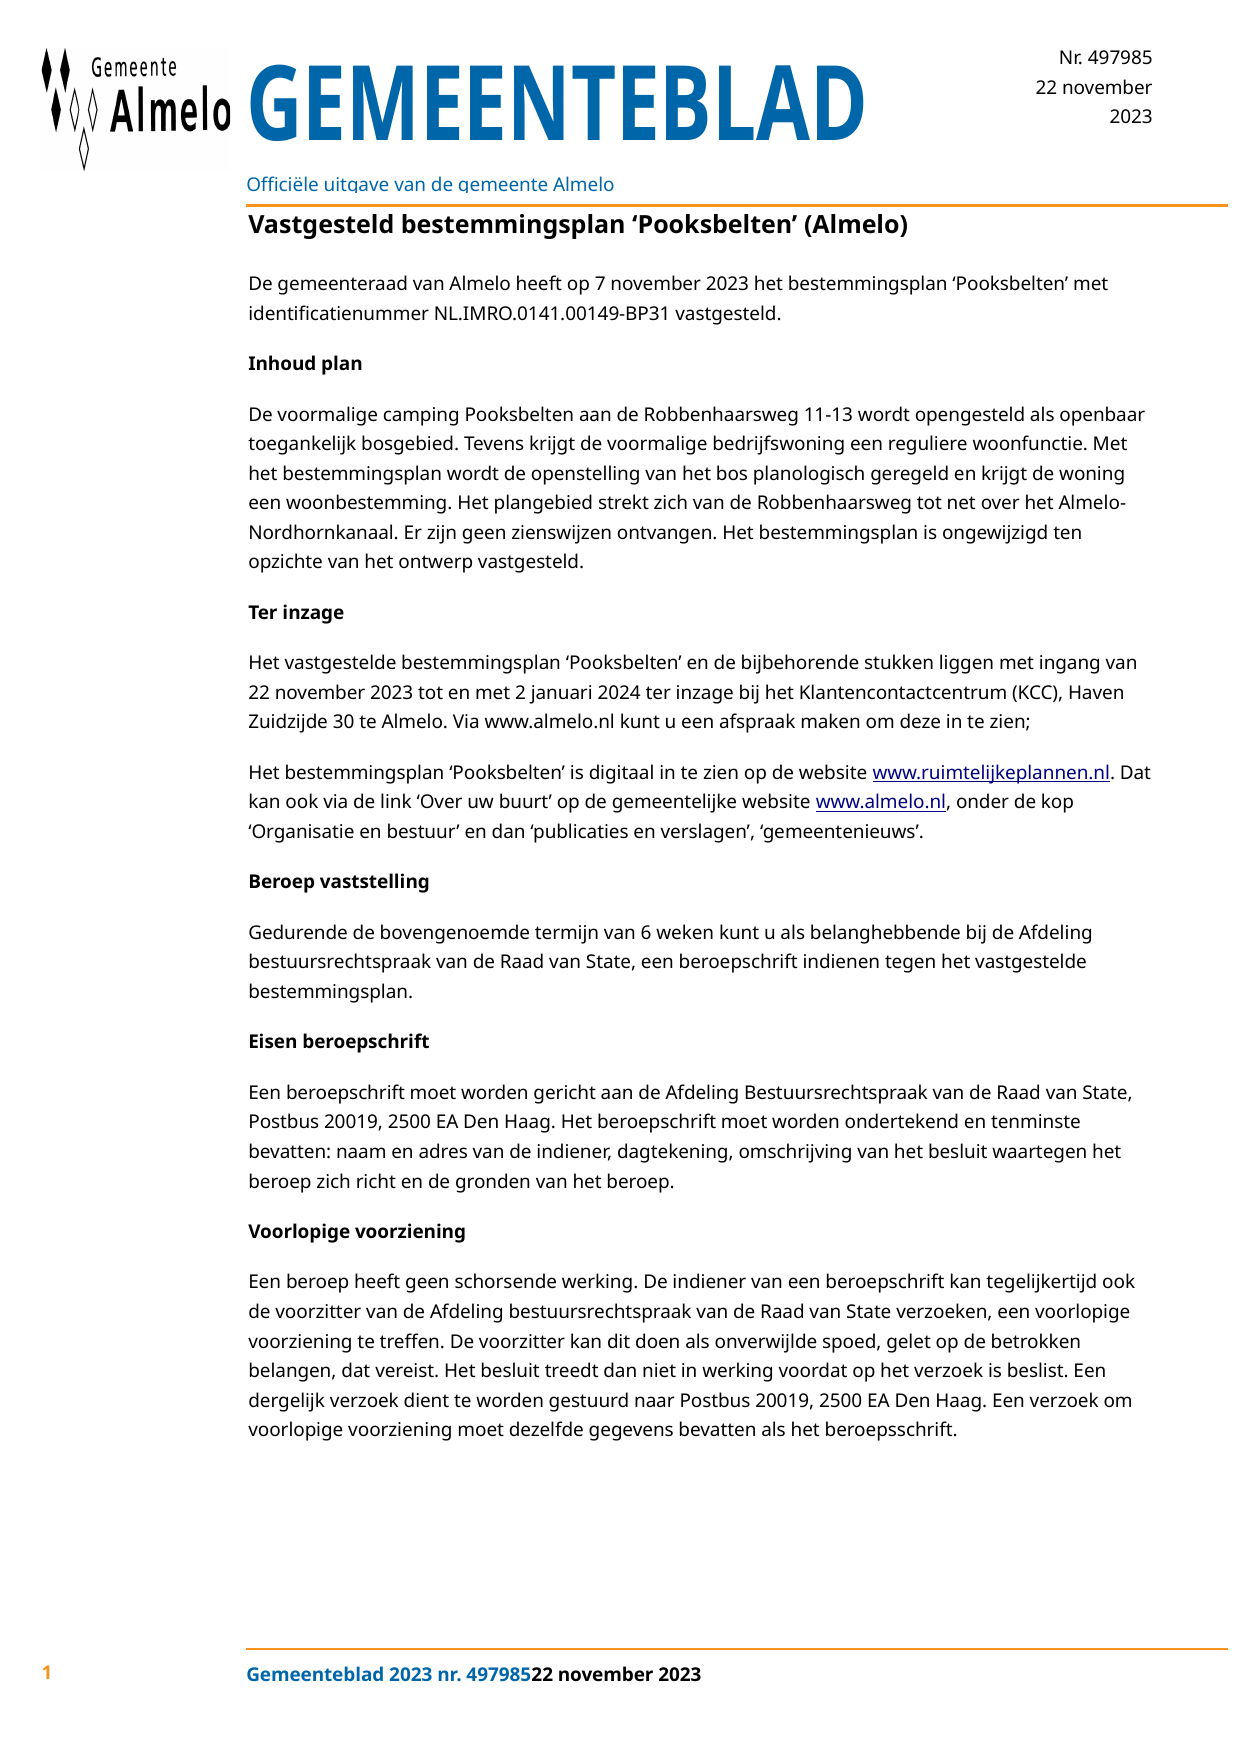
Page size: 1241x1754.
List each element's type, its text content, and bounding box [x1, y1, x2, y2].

text De voormalige camping Pooksbelten aan de Robbenhaarsweg 11-13 wordt opengesteld als openbaar toegankelijk bosgebied. Tevens krijgt de voormalige bedrijfswoning een reguliere woonfunctie. Met het bestemmingsplan wordt de openstelling van het bos planologisch geregeld en krijgt de woning een woonbestemming. Het plangebied strekt zich van de Robbenhaarsweg tot net over het Almelo-Nordhornkanaal. Er zijn geen zienswijzen ontvangen. Het bestemmingsplan is ongewijzigd ten opzichte van het ontwerp vastgesteld. [248, 401, 1152, 574]
text Voorlopige voorziening [248, 1218, 1152, 1244]
text Beroep vaststelling [248, 869, 1152, 894]
text Inhoud plan [248, 350, 1152, 376]
text Een beroepschrift moet worden gericht aan de Afdeling Bestuursrechtspraak van de Raad van State, Postbus 20019, 2500 EA Den Haag. Het beroepschrift moet worden ondertekend en tenminste bevatten: naam en adres van de indiener, dagtekening, omschrijving van het besluit waartegen het beroep zich richt en de gronden van het beroep. [248, 1079, 1152, 1193]
text Vastgesteld bestemmingsplan ‘Pooksbelten’ (Almelo) [248, 207, 1152, 241]
text Ter inzage [248, 599, 1152, 625]
text Het vastgestelde bestemmingsplan ‘Pooksbelten’ en de bijbehorende stukken liggen met ingang van 22 november 2023 tot en met 2 januari 2024 ter inzage bij het Klantencontactcentrum (KCC), Haven Zuidzijde 30 te Almelo. Via www.almelo.nl kunt u een afspraak maken om deze in te zien; [248, 649, 1152, 734]
text Gedurende de bovengenoemde termijn van 6 weken kunt u als belanghebbende bij de Afdeling bestuursrechtspraak van de Raad van State, een beroepschrift indienen tegen het vastgestelde bestemmingsplan. [248, 919, 1152, 1004]
text De gemeenteraad van Almelo heeft op 7 november 2023 het bestemmingsplan ‘Pooksbelten’ met identificatienummer NL.IMRO.0141.00149-BP31 vastgesteld. [248, 270, 1152, 326]
text Het bestemmingsplan ‘Pooksbelten’ is digitaal in te zien op de website www.ruimtelijkeplannen.nl. Dat kan ook via de link ‘Over uw buurt’ op de gemeentelijke website www.almelo.nl, onder de kop ‘Organisatie en bestuur’ en dan ‘publicaties en verslagen’, ‘gemeentenieuws’. [248, 759, 1152, 844]
text Een beroep heeft geen schorsende werking. De indiener van een beroepschrift kan tegelijkertijd ook de voorzitter van de Afdeling bestuursrechtspraak van de Raad van State verzoeken, een voorlopige voorziening te treffen. De voorzitter kan dit doen als onverwijlde spoed, gelet op de betrokken belangen, dat vereist. Het besluit treedt dan niet in werking voordat op het verzoek is beslist. Een dergelijk verzoek dient te worden gestuurd naar Postbus 20019, 2500 EA Den Haag. Een verzoek om voorlopige voorziening moet dezelfde gegevens bevatten als het beroepsschrift. [248, 1269, 1152, 1442]
text Eisen beroepschrift [248, 1029, 1152, 1054]
picture [41, 47, 231, 172]
